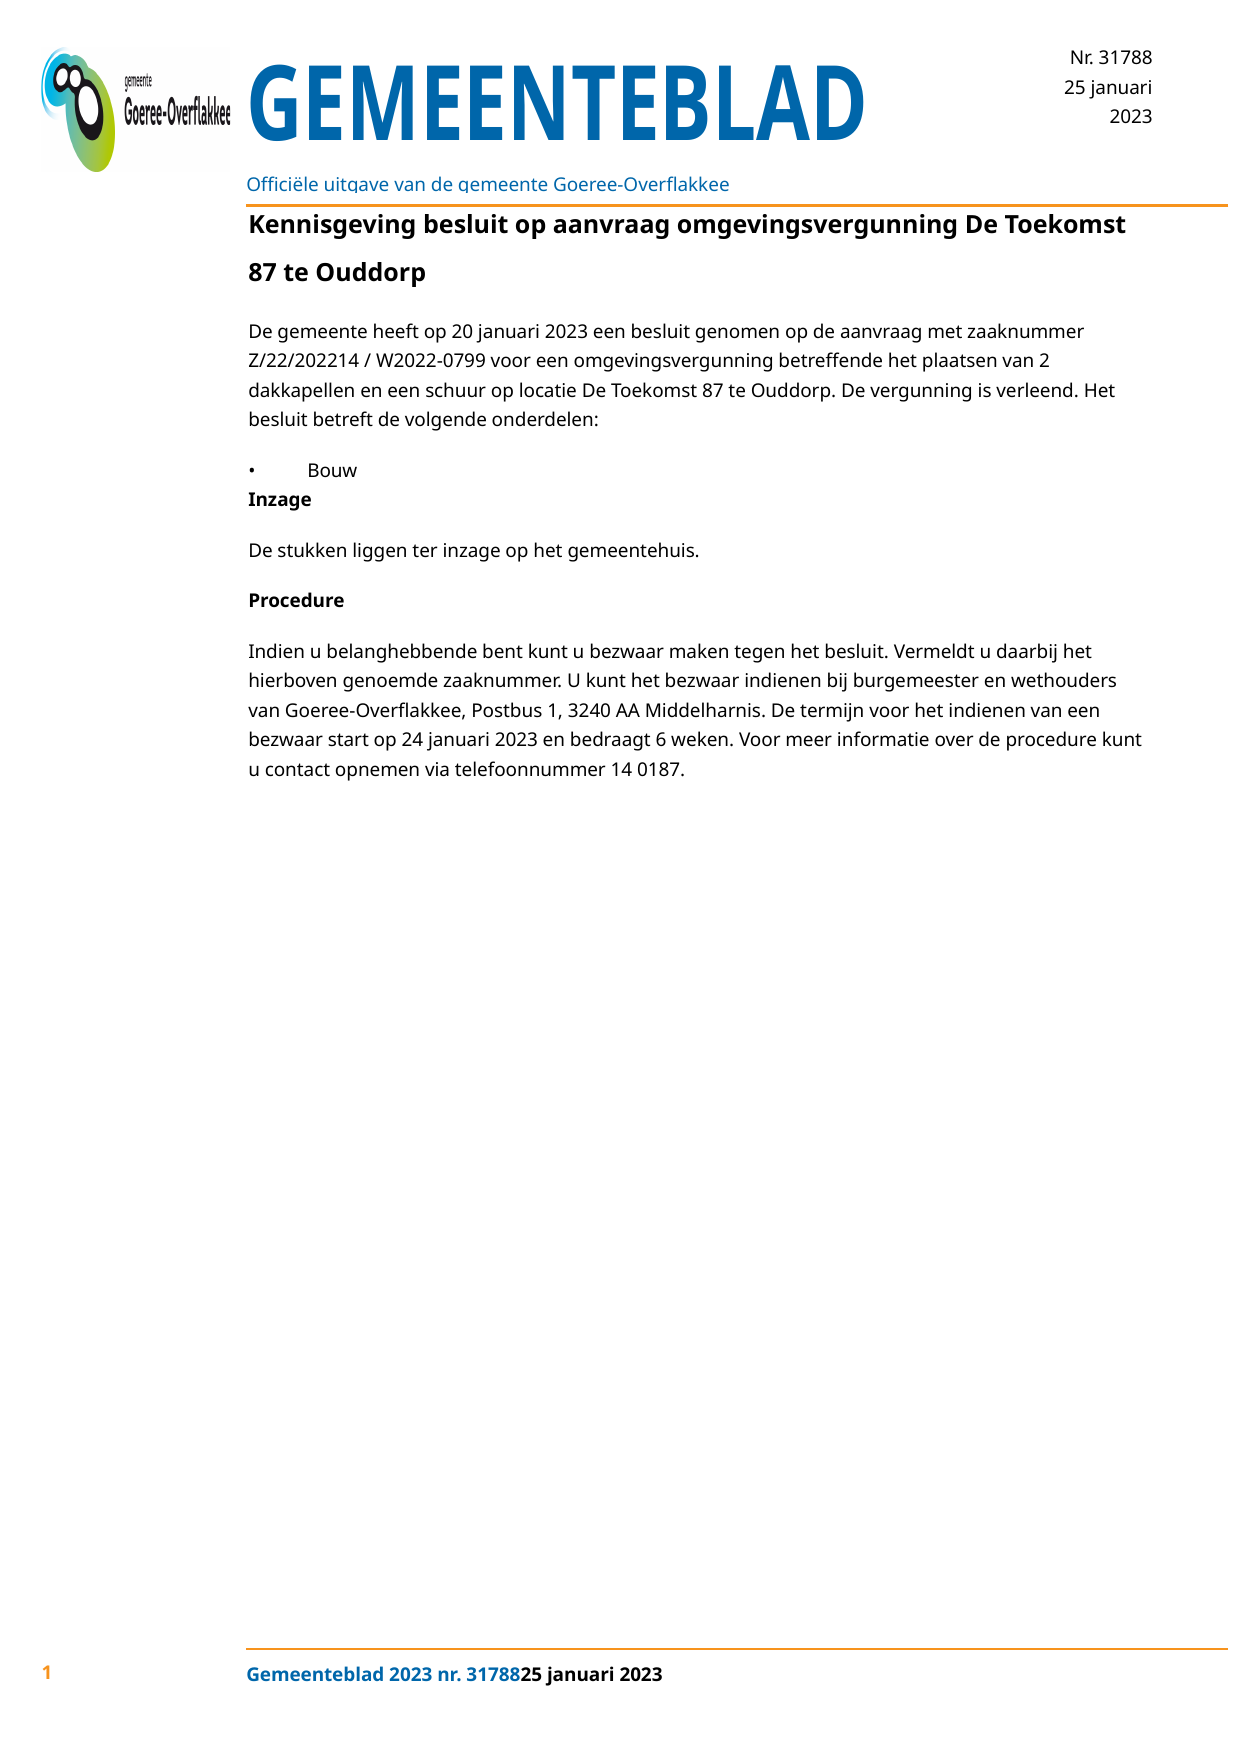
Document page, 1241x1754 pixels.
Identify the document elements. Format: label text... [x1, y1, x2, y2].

text De stukken liggen ter inzage op het gemeentehuis. [248, 537, 1152, 563]
text De gemeente heeft op 20 januari 2023 een besluit genomen op de aanvraag met zaaknummer Z/22/202214 / W2022-0799 voor een omgevingsvergunning betreffende het plaatsen van 2 dakkapellen en een schuur op locatie De Toekomst 87 te Ouddorp. De vergunning is verleend. Het besluit betreft de volgende onderdelen: [248, 318, 1152, 432]
list Bouw [248, 457, 1152, 483]
text Indien u belanghebbende bent kunt u bezwaar maken tegen het besluit. Vermeldt u daarbij het hierboven genoemde zaaknummer. U kunt het bezwaar indienen bij burgemeester en wethouders van Goeree-Overflakkee, Postbus 1, 3240 AA Middelharnis. De termijn voor het indienen van een bezwaar start op 24 januari 2023 en bedraagt 6 weken. Voor meer informatie over de procedure kunt u contact opnemen via telefoonnummer 14 0187. [248, 638, 1152, 782]
text Kennisgeving besluit op aanvraag omgevingsvergunning De Toekomst 87 te Ouddorp [248, 207, 1152, 288]
text Procedure [248, 587, 1152, 613]
picture [41, 47, 231, 172]
text Inzage [248, 487, 1152, 512]
